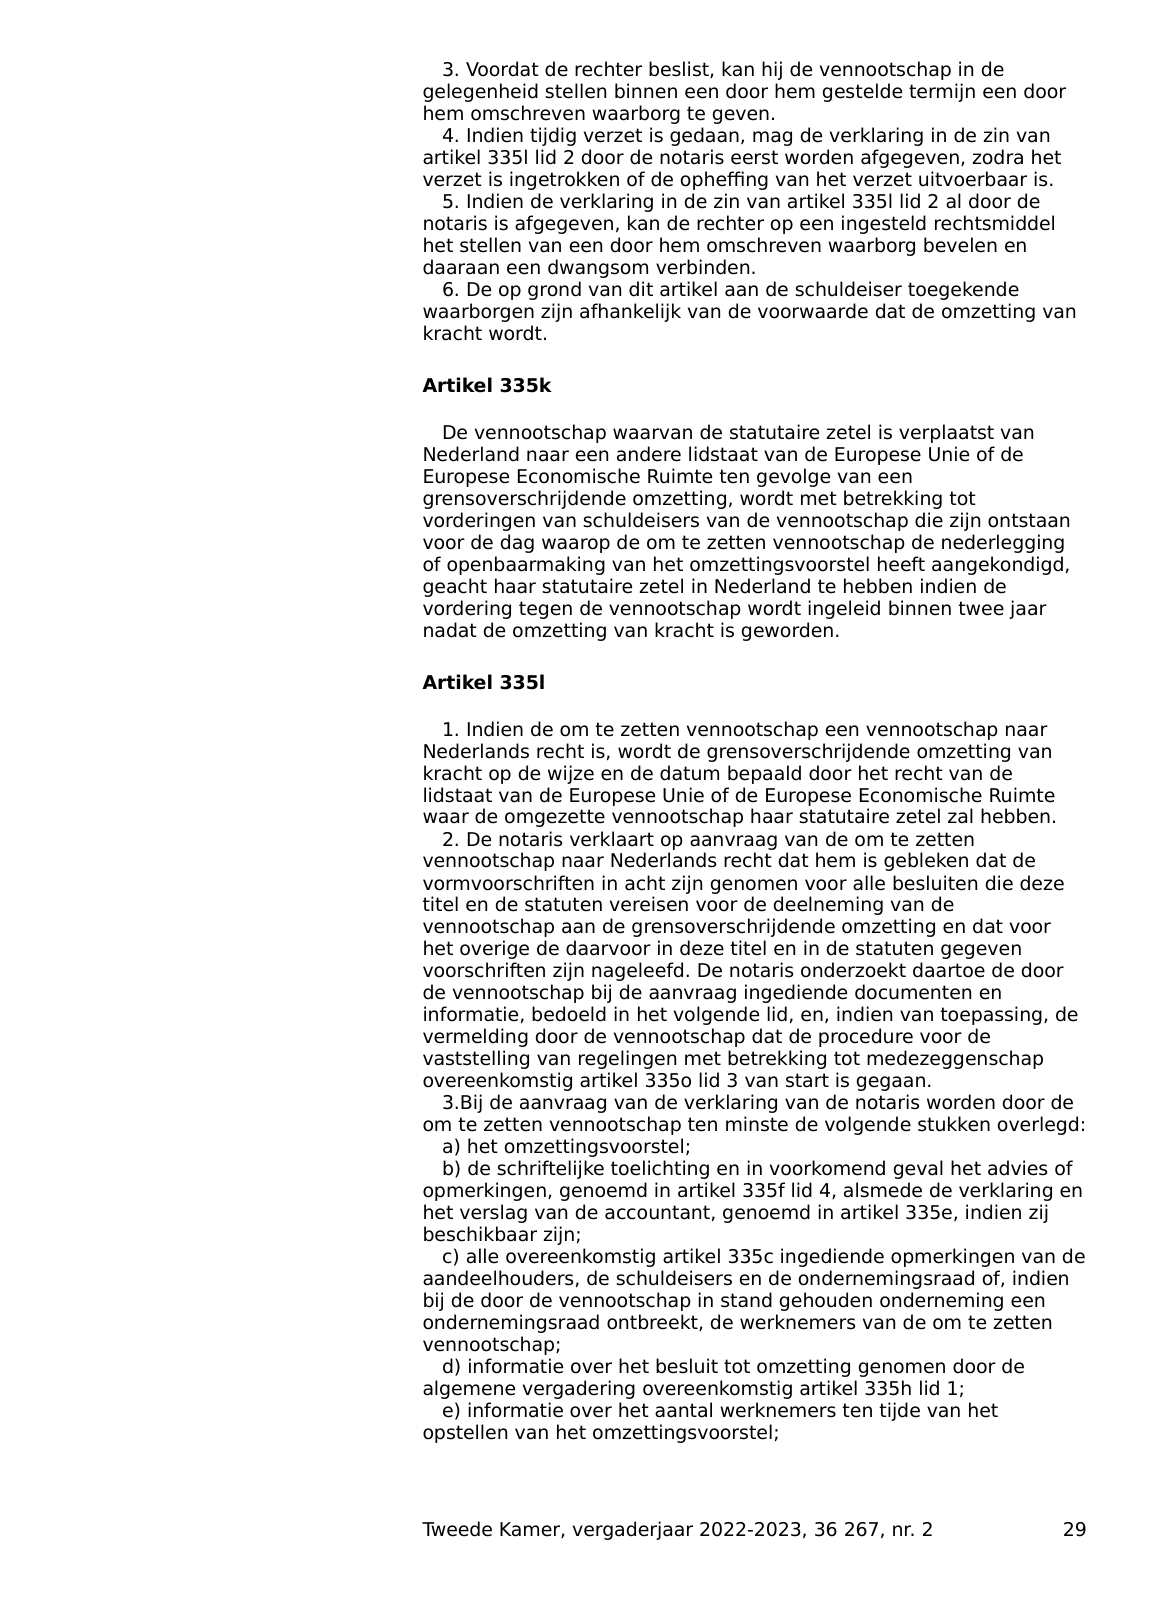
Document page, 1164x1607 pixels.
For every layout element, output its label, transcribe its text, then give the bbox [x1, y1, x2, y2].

subtitle Artikel 335k [422, 375, 1087, 397]
text a) het omzettingsvoorstel; [422, 1136, 1087, 1158]
text 6. De op grond van dit artikel aan de schuldeiser toegekende waarborgen zijn afhankelijk van de voorwaarde dat de omzetting van kracht wordt. [422, 279, 1087, 345]
text c) alle overeenkomstig artikel 335c ingediende opmerkingen van de aandeelhouders, de schuldeisers en de ondernemingsraad of, indien bij de door de vennootschap in stand gehouden onderneming een ondernemingsraad ontbreekt, de werknemers van de om te zetten vennootschap; [422, 1246, 1087, 1356]
text b) de schriftelijke toelichting en in voorkomend geval het advies of opmerkingen, genoemd in artikel 335f lid 4, alsmede de verklaring en het verslag van de accountant, genoemd in artikel 335e, indien zij beschikbaar zijn; [422, 1158, 1087, 1246]
text 2. De notaris verklaart op aanvraag van de om te zetten vennootschap naar Nederlands recht dat hem is gebleken dat de vormvoorschriften in acht zijn genomen voor alle besluiten die deze titel en de statuten vereisen voor de deelneming van de vennootschap aan de grensoverschrijdende omzetting en dat voor het overige de daarvoor in deze titel en in de statuten gegeven voorschriften zijn nageleefd. De notaris onderzoekt daartoe de door de vennootschap bij de aanvraag ingediende documenten en informatie, bedoeld in het volgende lid, en, indien van toepassing, de vermelding door de vennootschap dat de procedure voor de vaststelling van regelingen met betrekking tot medezeggenschap overeenkomstig artikel 335o lid 3 van start is gegaan. [422, 828, 1087, 1092]
text d) informatie over het besluit tot omzetting genomen door de algemene vergadering overeenkomstig artikel 335h lid 1; [422, 1356, 1087, 1400]
text 5. Indien de verklaring in de zin van artikel 335l lid 2 al door de notaris is afgegeven, kan de rechter op een ingesteld rechtsmiddel het stellen van een door hem omschreven waarborg bevelen en daaraan een dwangsom verbinden. [422, 191, 1087, 279]
text e) informatie over het aantal werknemers ten tijde van het opstellen van het omzettingsvoorstel; [422, 1400, 1087, 1444]
text 3.Bij de aanvraag van de verklaring van de notaris worden door de om te zetten vennootschap ten minste de volgende stukken overlegd: [422, 1092, 1087, 1136]
subtitle Artikel 335l [422, 672, 1087, 693]
text 1. Indien de om te zetten vennootschap een vennootschap naar Nederlands recht is, wordt de grensoverschrijdende omzetting van kracht op de wijze en de datum bepaald door het recht van de lidstaat van de Europese Unie of de Europese Economische Ruimte waar de omgezette vennootschap haar statutaire zetel zal hebben. [422, 718, 1087, 828]
text 3. Voordat de rechter beslist, kan hij de vennootschap in de gelegenheid stellen binnen een door hem gestelde termijn een door hem omschreven waarborg te geven. [422, 59, 1087, 125]
text 4. Indien tijdig verzet is gedaan, mag de verklaring in de zin van artikel 335l lid 2 door de notaris eerst worden afgegeven, zodra het verzet is ingetrokken of de opheffing van het verzet uitvoerbaar is. [422, 125, 1087, 191]
text De vennootschap waarvan de statutaire zetel is verplaatst van Nederland naar een andere lidstaat van de Europese Unie of de Europese Economische Ruimte ten gevolge van een grensoverschrijdende omzetting, wordt met betrekking tot vorderingen van schuldeisers van de vennootschap die zijn ontstaan voor de dag waarop de om te zetten vennootschap de nederlegging of openbaarmaking van het omzettingsvoorstel heeft aangekondigd, geacht haar statutaire zetel in Nederland te hebben indien de vordering tegen de vennootschap wordt ingeleid binnen twee jaar nadat de omzetting van kracht is geworden. [422, 422, 1087, 642]
